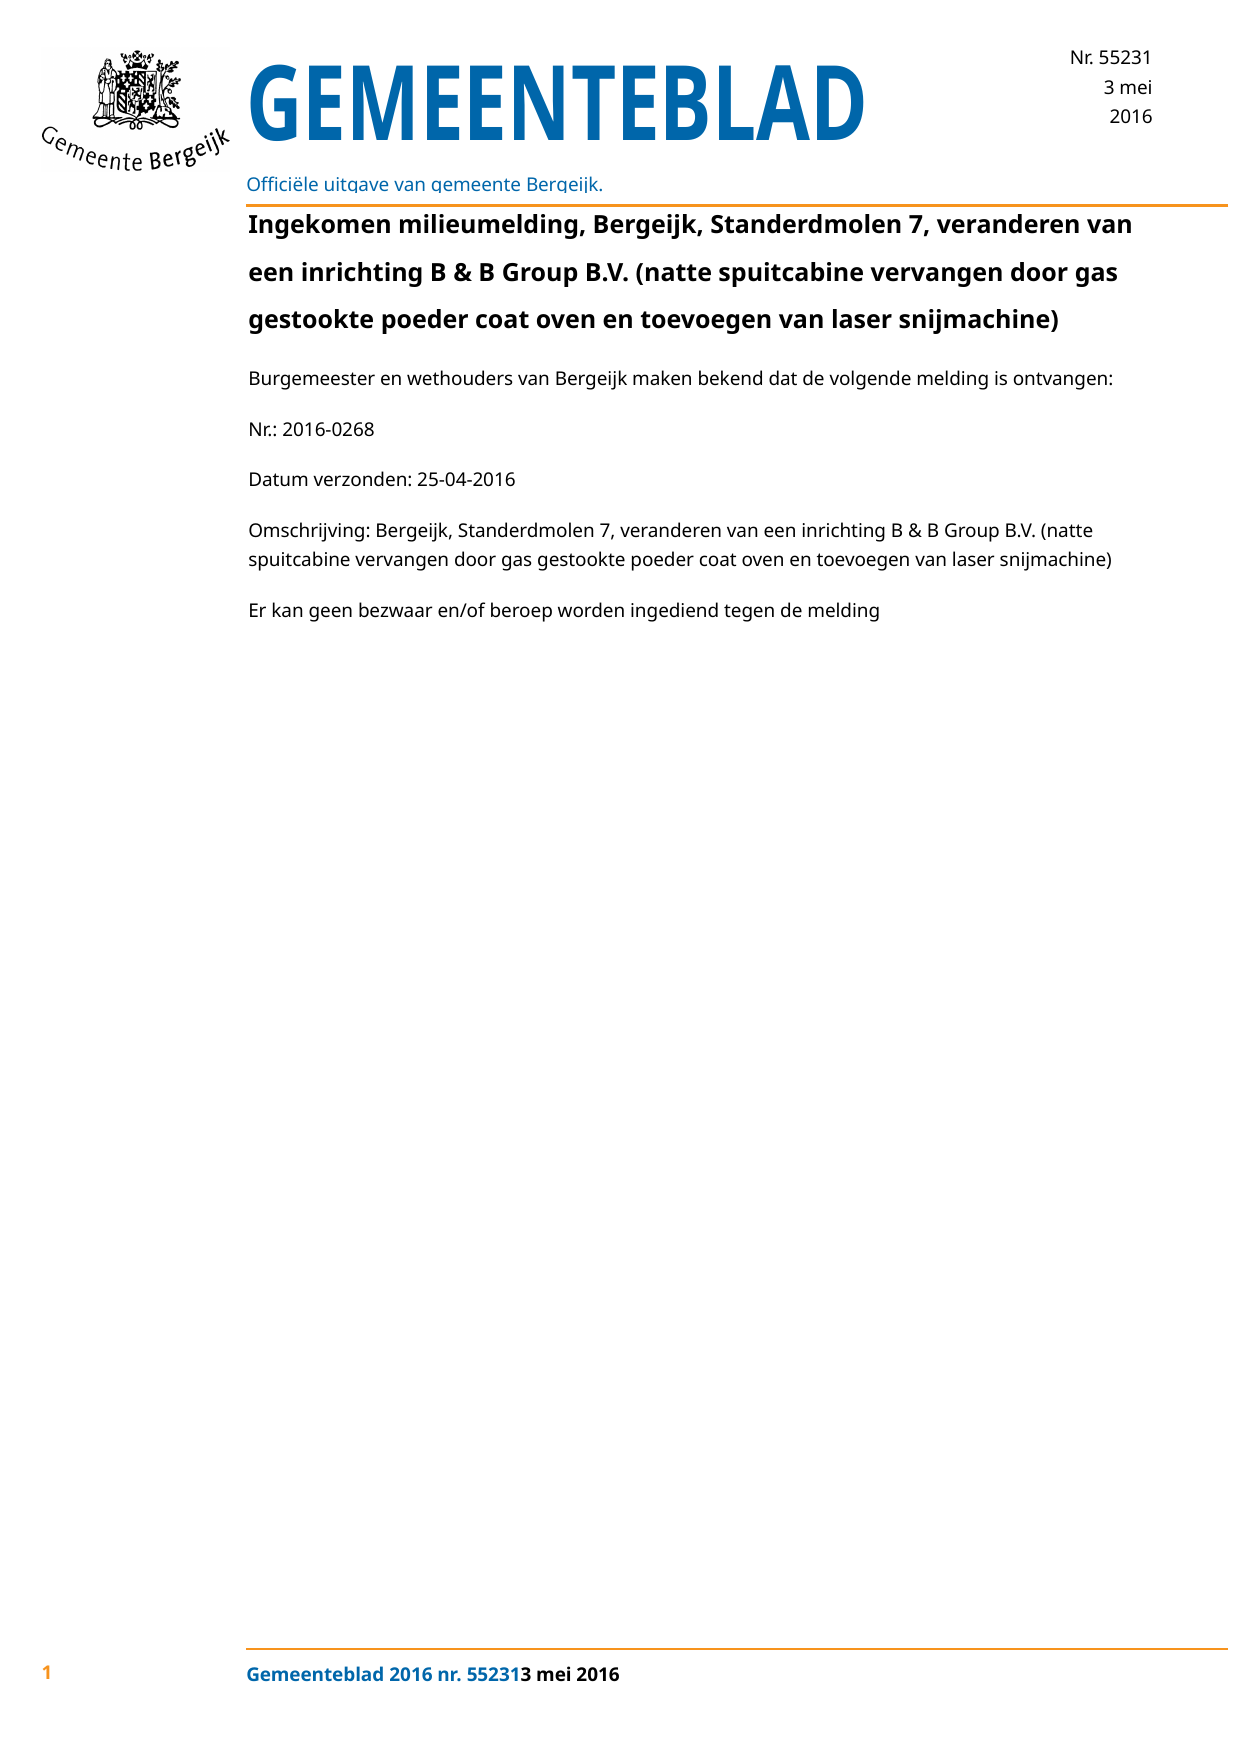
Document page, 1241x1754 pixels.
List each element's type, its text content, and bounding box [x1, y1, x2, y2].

text Datum verzonden: 25-04-2016 [248, 466, 1152, 492]
text Burgemeester en wethouders van Bergeijk maken bekend dat de volgende melding is ontvangen: [248, 366, 1152, 391]
text Nr.: 2016-0268 [248, 416, 1152, 442]
text Ingekomen milieumelding, Bergeijk, Standerdmolen 7, veranderen van een inrichting B & B Group B.V. (natte spuitcabine vervangen door gas gestookte poeder coat oven en toevoegen van laser snijmachine) [248, 207, 1152, 336]
text Er kan geen bezwaar en/of beroep worden ingediend tegen de melding [248, 597, 1152, 622]
text Omschrijving: Bergeijk, Standerdmolen 7, veranderen van een inrichting B & B Group B.V. (natte spuitcabine vervangen door gas gestookte poeder coat oven en toevoegen van laser snijmachine) [248, 517, 1152, 572]
picture [41, 47, 231, 172]
